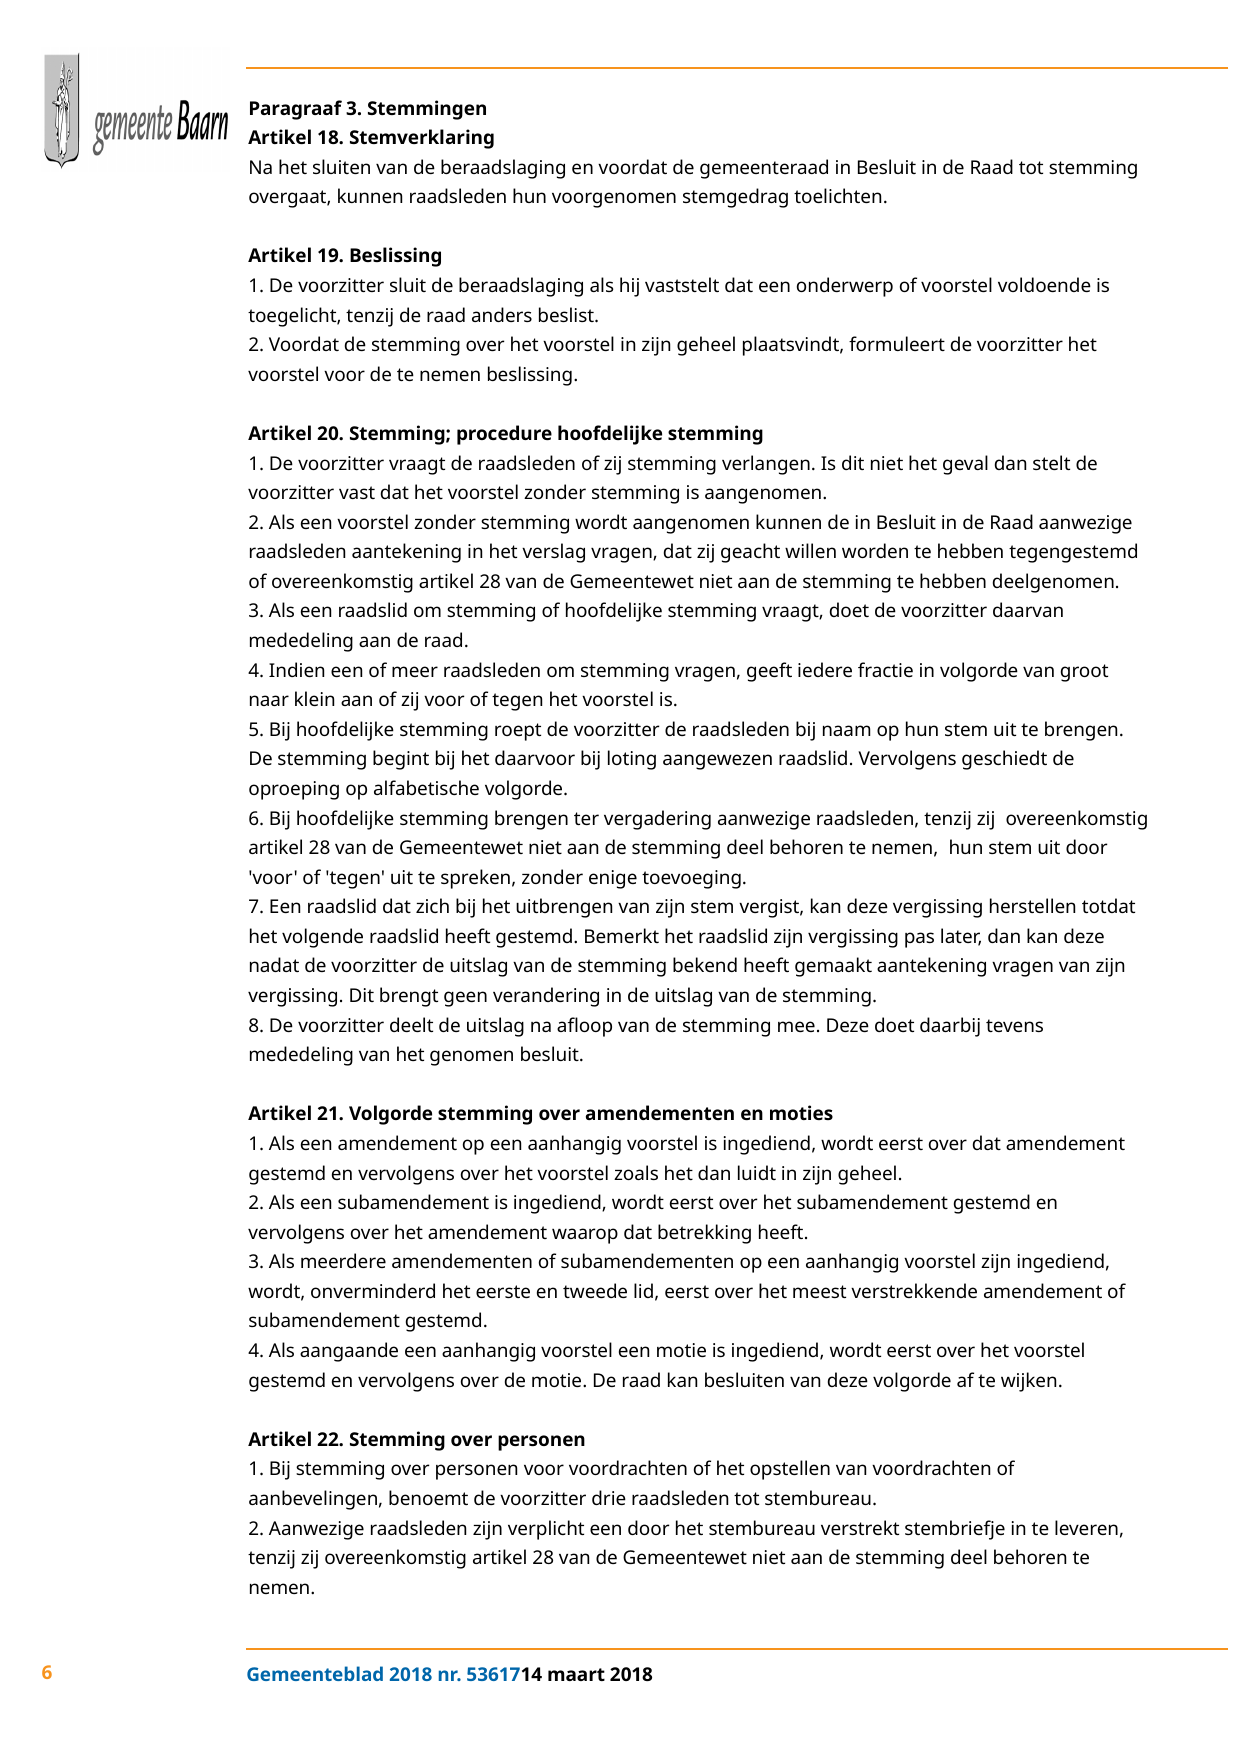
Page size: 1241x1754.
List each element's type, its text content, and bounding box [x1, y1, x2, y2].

text 2. Voordat de stemming over het voorstel in zijn geheel plaatsvindt, formuleert de voorzitter het voorstel voor de te nemen beslissing. [248, 331, 1152, 387]
text Na het sluiten van de beraadslaging en voordat de gemeenteraad in Besluit in de Raad tot stemming overgaat, kunnen raadsleden hun voorgenomen stemgedrag toelichten. [248, 154, 1152, 209]
text 8. De voorzitter deelt de uitslag na afloop van de stemming mee. Deze doet daarbij tevens mededeling van het genomen besluit. [248, 1012, 1152, 1067]
text 5. Bij hoofdelijke stemming roept de voorzitter de raadsleden bij naam op hun stem uit te brengen. De stemming begint bij het daarvoor bij loting aangewezen raadslid. Vervolgens geschiedt de oproeping op alfabetische volgorde. [248, 716, 1152, 801]
text Artikel 18. Stemverklaring [248, 124, 1152, 150]
text 2. Aanwezige raadsleden zijn verplicht een door het stembureau verstrekt stembriefje in te leveren, tenzij zij overeenkomstig artikel 28 van de Gemeentewet niet aan de stemming deel behoren te nemen. [248, 1515, 1152, 1600]
text 2. Als een voorstel zonder stemming wordt aangenomen kunnen de in Besluit in de Raad aanwezige raadsleden aantekening in het verslag vragen, dat zij geacht willen worden te hebben tegengestemd of overeenkomstig artikel 28 van de Gemeentewet niet aan de stemming te hebben deelgenomen. [248, 509, 1152, 594]
text 4. Indien een of meer raadsleden om stemming vragen, geeft iedere fractie in volgorde van groot naar klein aan of zij voor of tegen het voorstel is. [248, 657, 1152, 712]
text 1. De voorzitter sluit de beraadslaging als hij vaststelt dat een onderwerp of voorstel voldoende is toegelicht, tenzij de raad anders beslist. [248, 272, 1152, 328]
text Artikel 20. Stemming; procedure hoofdelijke stemming [248, 420, 1152, 446]
text Artikel 19. Beslissing [248, 243, 1152, 268]
text Artikel 21. Volgorde stemming over amendementen en moties [248, 1101, 1152, 1126]
text 3. Als een raadslid om stemming of hoofdelijke stemming vraagt, doet de voorzitter daarvan mededeling aan de raad. [248, 598, 1152, 653]
text 1. Als een amendement op een aanhangig voorstel is ingediend, wordt eerst over dat amendement gestemd en vervolgens over het voorstel zoals het dan luidt in zijn geheel. [248, 1130, 1152, 1186]
text 7. Een raadslid dat zich bij het uitbrengen van zijn stem vergist, kan deze vergissing herstellen totdat het volgende raadslid heeft gestemd. Bemerkt het raadslid zijn vergissing pas later, dan kan deze nadat de voorzitter de uitslag van de stemming bekend heeft gemaakt aantekening vragen van zijn vergissing. Dit brengt geen verandering in de uitslag van de stemming. [248, 893, 1152, 1008]
text 4. Als aangaande een aanhangig voorstel een motie is ingediend, wordt eerst over het voorstel gestemd en vervolgens over de motie. De raad kan besluiten van deze volgorde af te wijken. [248, 1337, 1152, 1393]
text 6. Bij hoofdelijke stemming brengen ter vergadering aanwezige raadsleden, tenzij zij overeenkomstig artikel 28 van de Gemeentewet niet aan de stemming deel behoren te nemen, hun stem uit door 'voor' of 'tegen' uit te spreken, zonder enige toevoeging. [248, 805, 1152, 890]
text 3. Als meerdere amendementen of subamendementen op een aanhangig voorstel zijn ingediend, wordt, onverminderd het eerste en tweede lid, eerst over het meest verstrekkende amendement of subamendement gestemd. [248, 1248, 1152, 1333]
picture [41, 47, 231, 172]
text 1. De voorzitter vraagt de raadsleden of zij stemming verlangen. Is dit niet het geval dan stelt de voorzitter vast dat het voorstel zonder stemming is aangenomen. [248, 450, 1152, 505]
text Artikel 22. Stemming over personen [248, 1426, 1152, 1452]
text 2. Als een subamendement is ingediend, wordt eerst over het subamendement gestemd en vervolgens over het amendement waarop dat betrekking heeft. [248, 1189, 1152, 1245]
text 1. Bij stemming over personen voor voordrachten of het opstellen van voordrachten of aanbevelingen, benoemt de voorzitter drie raadsleden tot stembureau. [248, 1456, 1152, 1511]
text Paragraaf 3. Stemmingen [248, 95, 1152, 121]
